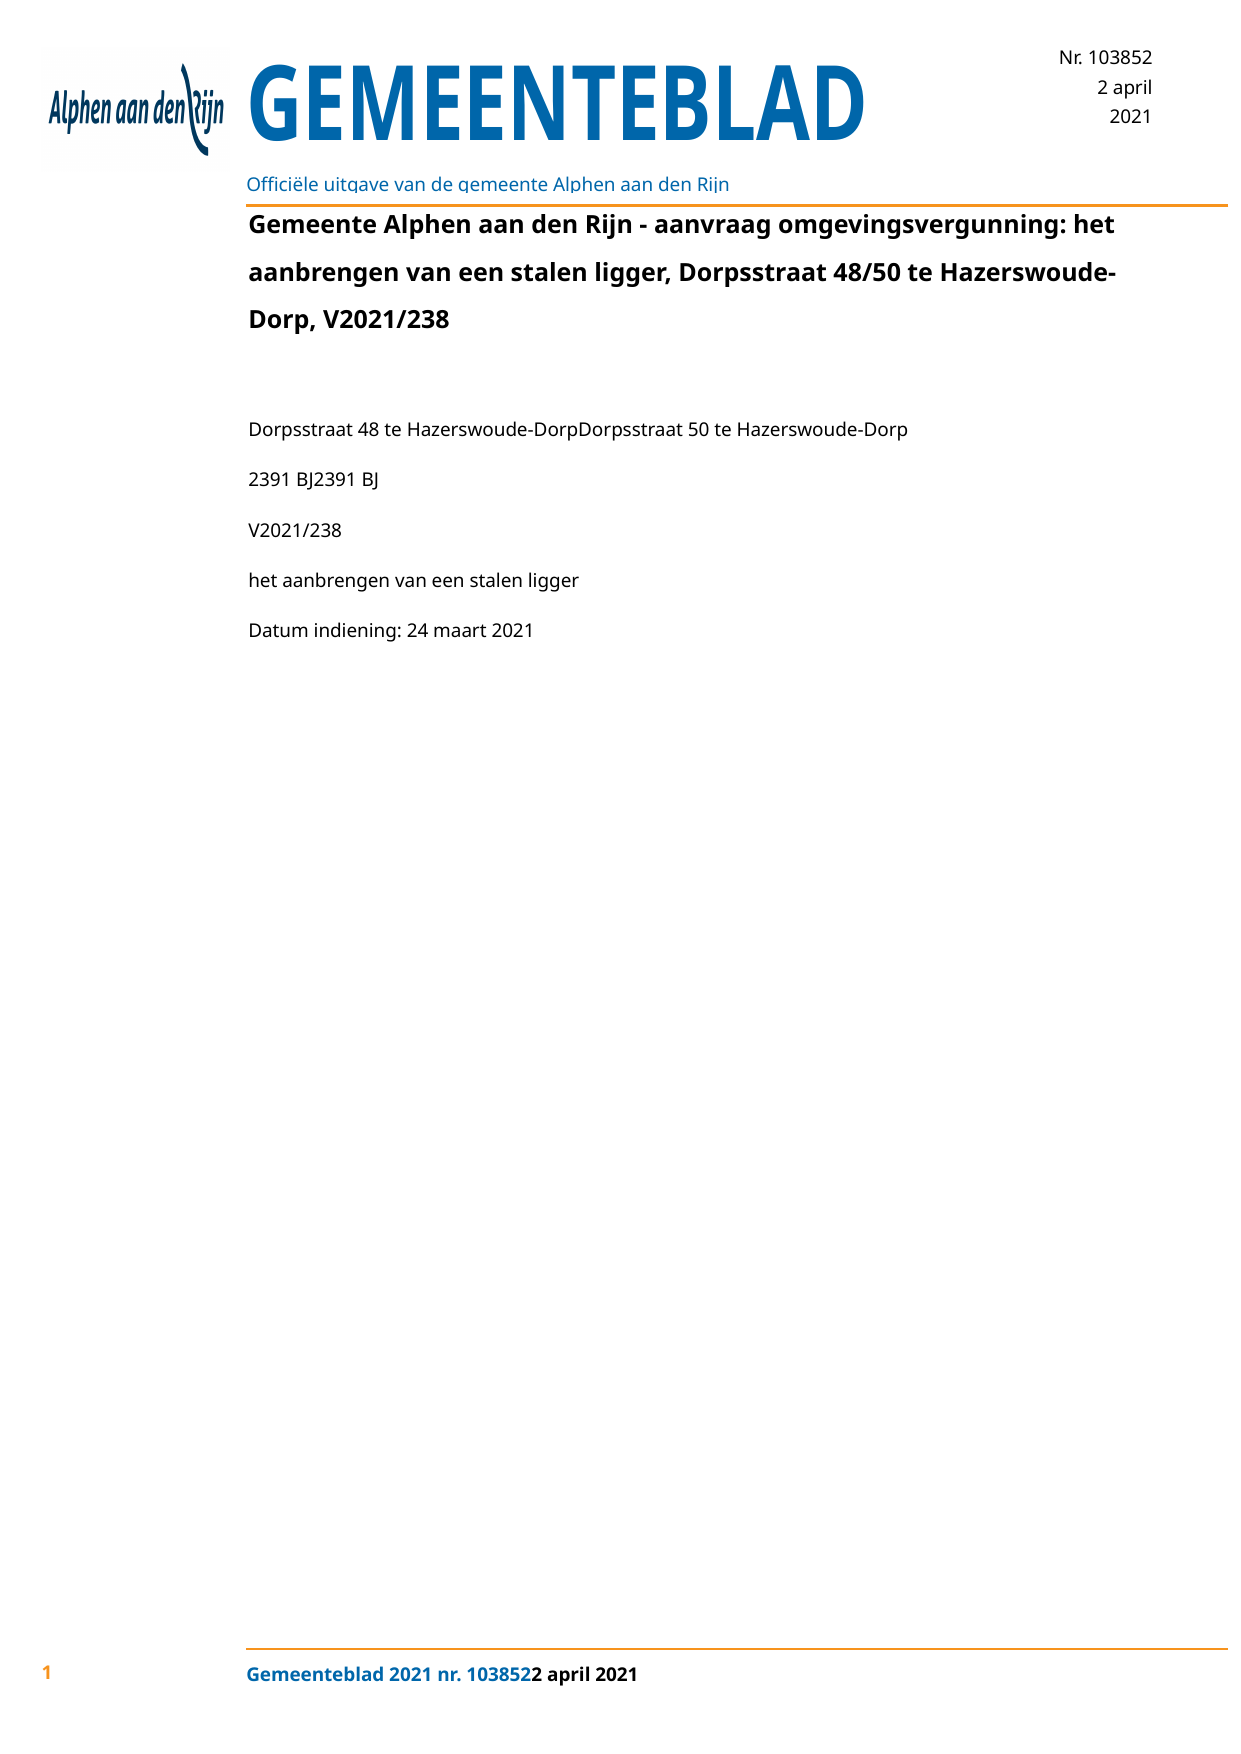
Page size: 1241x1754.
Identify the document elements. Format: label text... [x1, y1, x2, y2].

text Dorpsstraat 48 te Hazerswoude-DorpDorpsstraat 50 te Hazerswoude-Dorp [248, 416, 1152, 442]
text 2391 BJ2391 BJ [248, 466, 1152, 492]
text V2021/238 [248, 517, 1152, 542]
text het aanbrengen van een stalen ligger [248, 567, 1152, 593]
text Gemeente Alphen aan den Rijn - aanvraag omgevingsvergunning: het aanbrengen van een stalen ligger, Dorpsstraat 48/50 te Hazerswoude-Dorp, V2021/238 [248, 207, 1152, 336]
picture [41, 47, 231, 172]
text Datum indiening: 24 maart 2021 [248, 618, 1152, 643]
